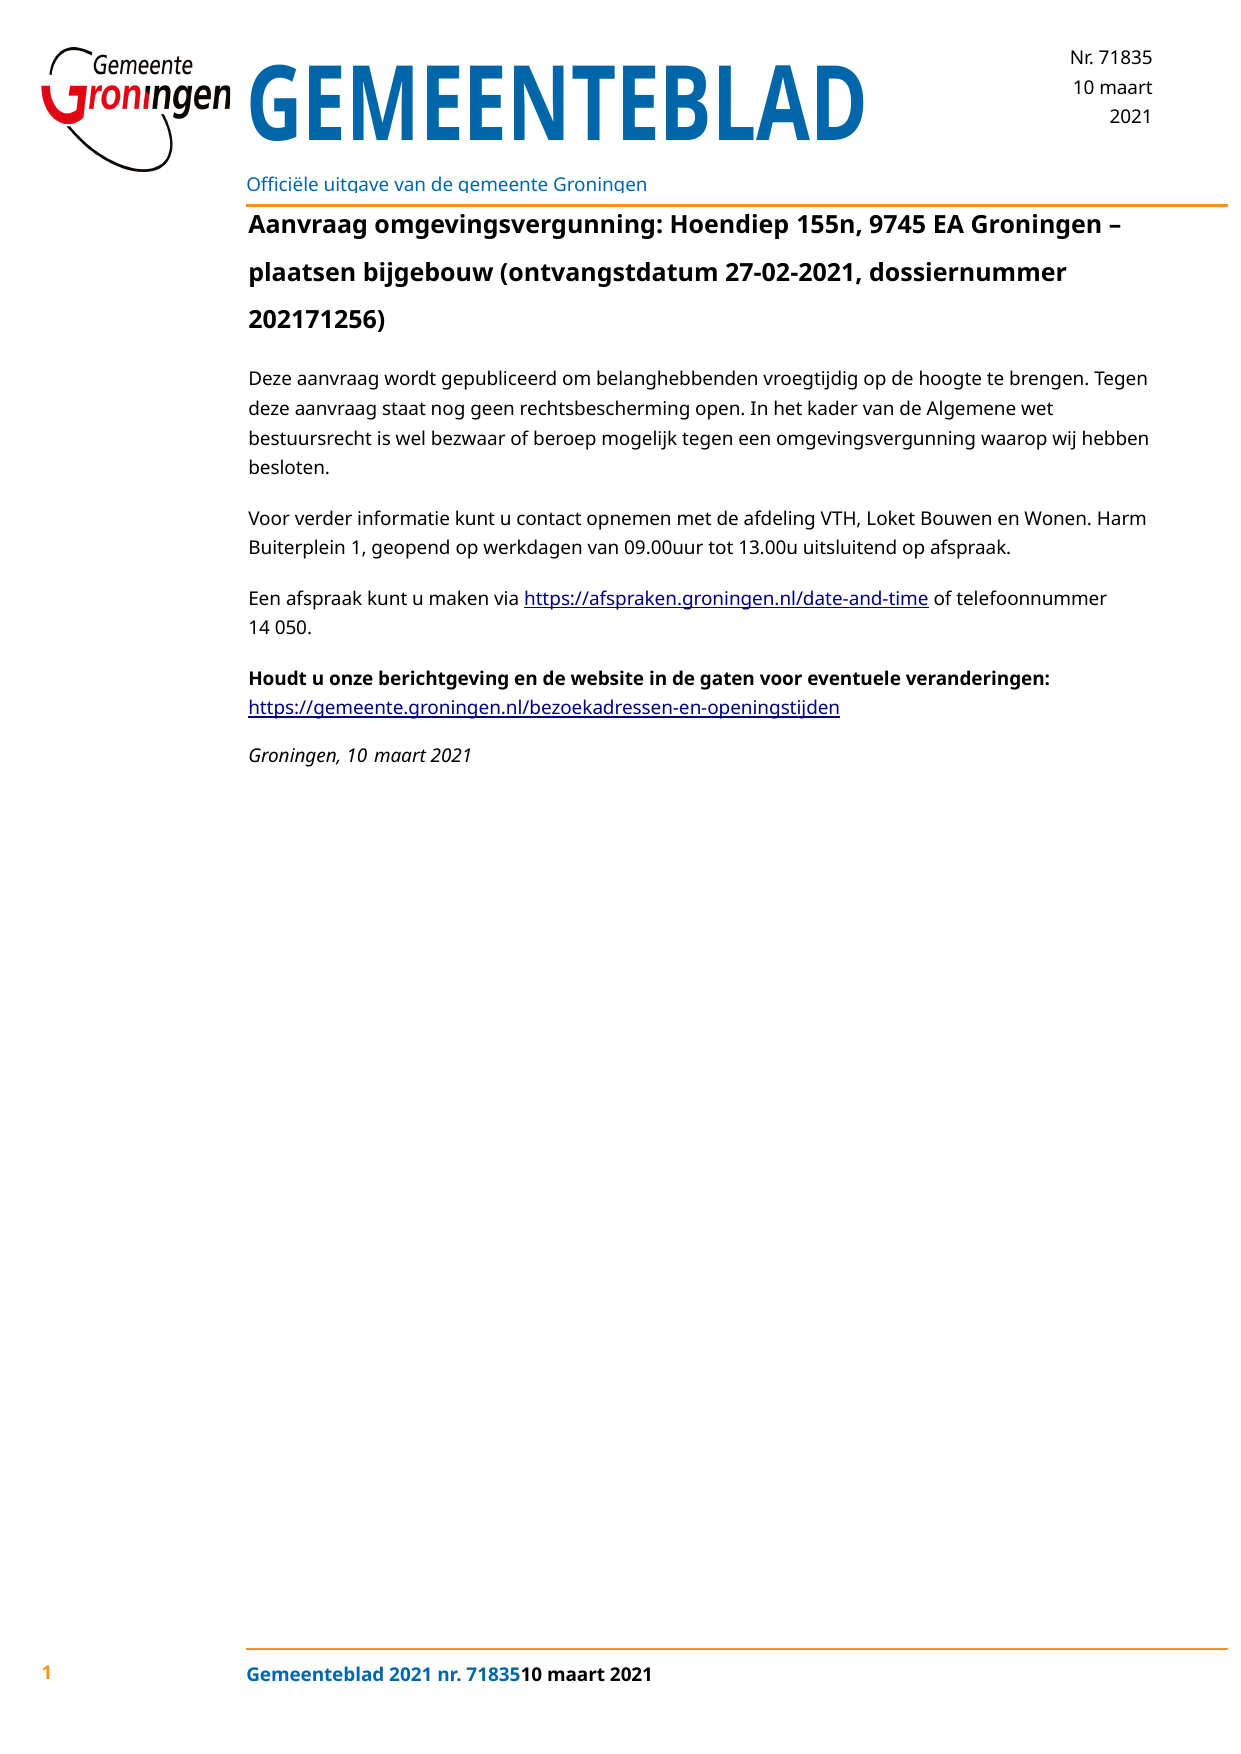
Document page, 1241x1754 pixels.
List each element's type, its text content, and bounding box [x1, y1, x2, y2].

text Groningen, 10 maart 2021 [248, 742, 1152, 768]
text Houdt u onze berichtgeving en de website in de gaten voor eventuele veranderingen: https://gemeente.groningen.nl/bezoekadressen-en-openingstijden [248, 665, 1152, 720]
picture [41, 47, 231, 172]
text Aanvraag omgevingsvergunning: Hoendiep 155n, 9745 EA Groningen – plaatsen bijgebouw (ontvangstdatum 27-02-2021, dossiernummer 202171256) [248, 207, 1152, 336]
text Een afspraak kunt u maken via https://afspraken.groningen.nl/date-and-time of telefoonnummer 14 050. [248, 585, 1152, 640]
text Deze aanvraag wordt gepubliceerd om belanghebbenden vroegtijdig op de hoogte te brengen. Tegen deze aanvraag staat nog geen rechtsbescherming open. In het kader van de Algemene wet bestuursrecht is wel bezwaar of beroep mogelijk tegen een omgevingsvergunning waarop wij hebben besloten. [248, 366, 1152, 480]
text Voor verder informatie kunt u contact opnemen met de afdeling VTH, Loket Bouwen en Wonen. Harm Buiterplein 1, geopend op werkdagen van 09.00uur tot 13.00u uitsluitend op afspraak. [248, 505, 1152, 560]
